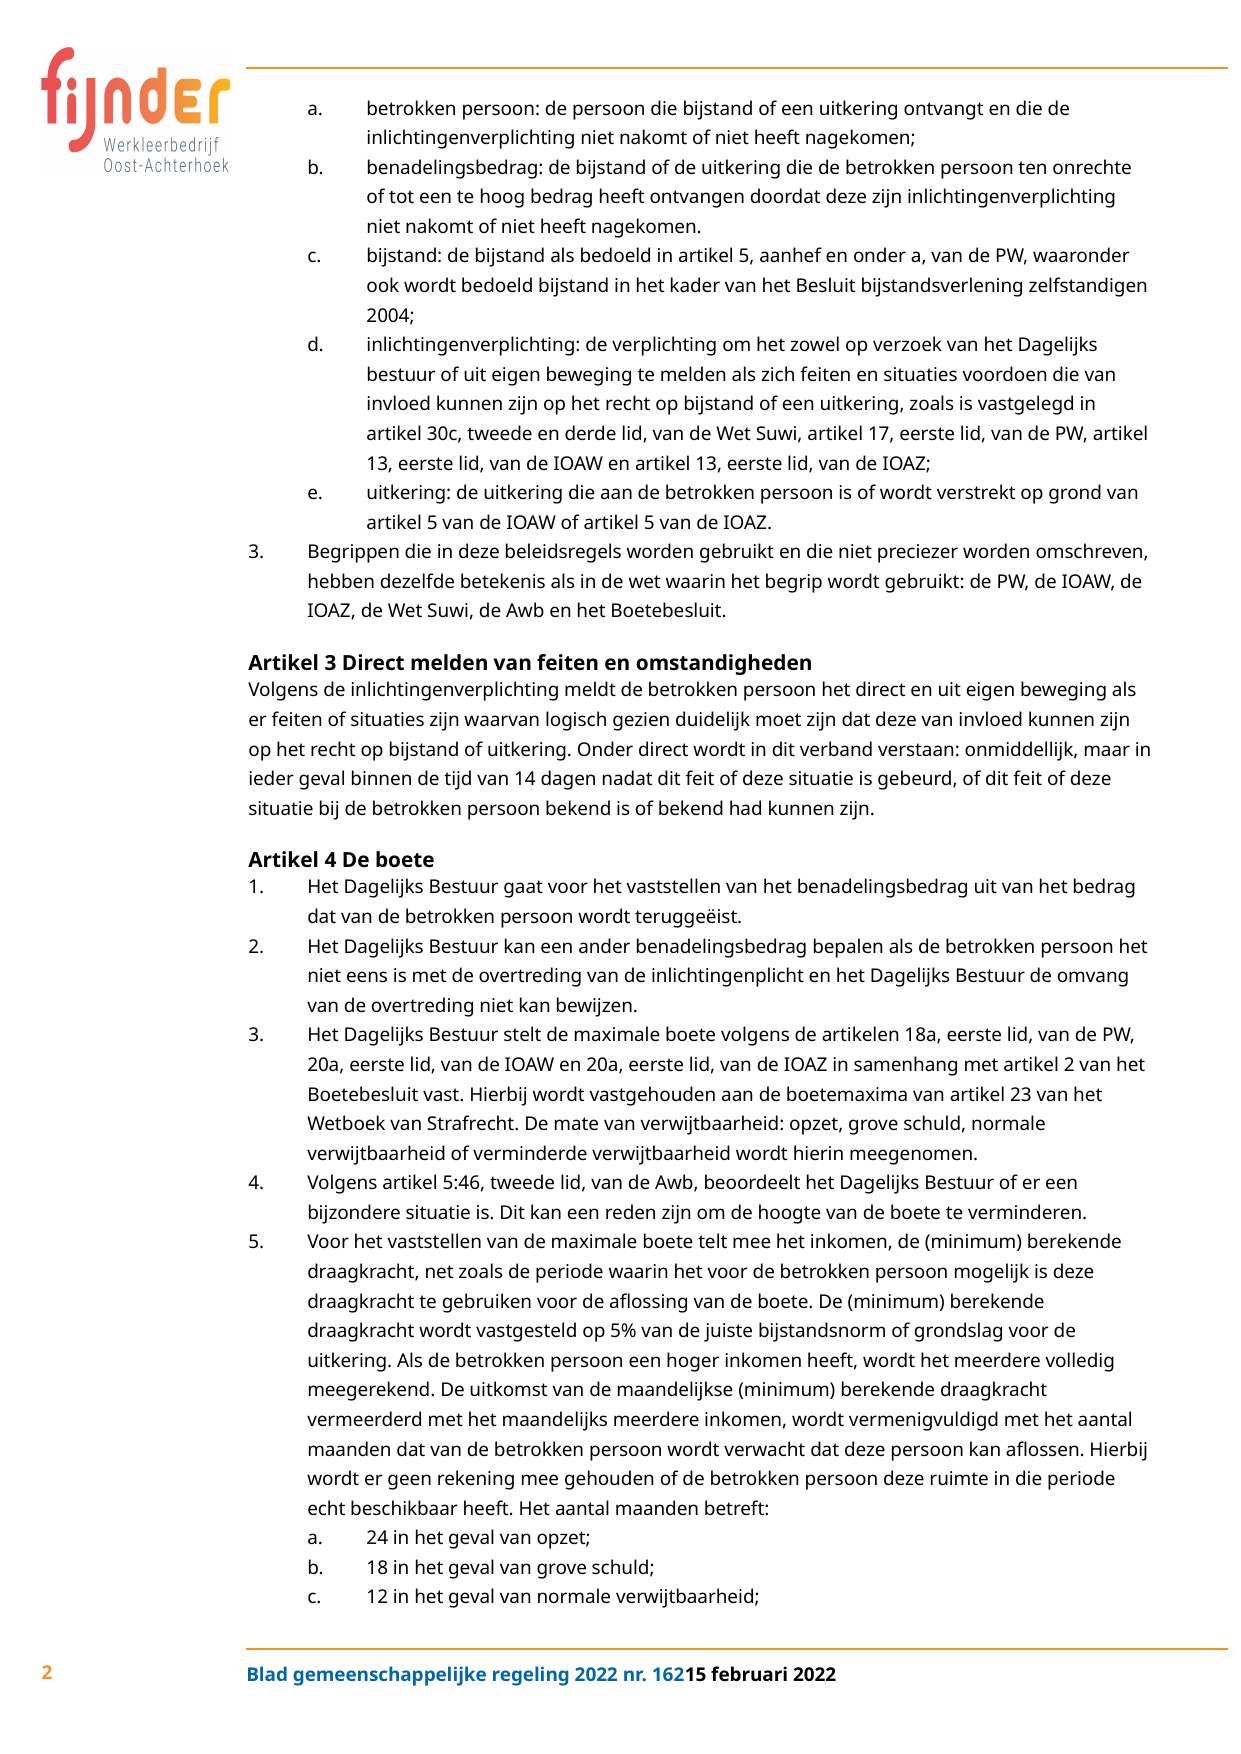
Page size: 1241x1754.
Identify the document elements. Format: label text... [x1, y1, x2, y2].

list betrokken persoon: de persoon die bijstand of een uitkering ontvangt en die de inlichtingenverplichting niet nakomt of niet heeft nagekomen; [307, 95, 1152, 150]
list bijstand: de bijstand als bedoeld in artikel 5, aanhef en onder a, van de PW, waaronder ook wordt bedoeld bijstand in het kader van het Besluit bijstandsverlening zelfstandigen 2004; [307, 243, 1152, 328]
list Voor het vaststellen van de maximale boete telt mee het inkomen, de (minimum) berekende draagkracht, net zoals de periode waarin het voor de betrokken persoon mogelijk is deze draagkracht te gebruiken voor de aflossing van de boete. De (minimum) berekende draagkracht wordt vastgesteld op 5% van de juiste bijstandsnorm of grondslag voor de uitkering. Als de betrokken persoon een hoger inkomen heeft, wordt het meerdere volledig meegerekend. De uitkomst van de maandelijkse (minimum) berekende draagkracht vermeerderd met het maandelijks meerdere inkomen, wordt vermenigvuldigd met het aantal maanden dat van de betrokken persoon wordt verwacht dat deze persoon kan aflossen. Hierbij wordt er geen rekening mee gehouden of de betrokken persoon deze ruimte in die periode echt beschikbaar heeft. Het aantal maanden betreft: [248, 1229, 1152, 1521]
list Begrippen die in deze beleidsregels worden gebruikt en die niet preciezer worden omschreven, hebben dezelfde betekenis als in de wet waarin het begrip wordt gebruikt: de PW, de IOAW, de IOAZ, de Wet Suwi, de Awb en het Boetebesluit. [248, 538, 1152, 623]
text Artikel 4 De boete [248, 845, 1152, 874]
list Volgens artikel 5:46, tweede lid, van de Awb, beoordeelt het Dagelijks Bestuur of er een bijzondere situatie is. Dit kan een reden zijn om de hoogte van de boete te verminderen. [248, 1169, 1152, 1225]
list Het Dagelijks Bestuur kan een ander benadelingsbedrag bepalen als de betrokken persoon het niet eens is met de overtreding van de inlichtingenplicht en het Dagelijks Bestuur de omvang van de overtreding niet kan bewijzen. [248, 933, 1152, 1018]
list 18 in het geval van grove schuld; [307, 1554, 1152, 1580]
picture [41, 47, 231, 172]
list 12 in het geval van normale verwijtbaarheid; [307, 1584, 1152, 1609]
text Artikel 3 Direct melden van feiten en omstandigheden [248, 648, 1152, 677]
list benadelingsbedrag: de bijstand of de uitkering die de betrokken persoon ten onrechte of tot een te hoog bedrag heeft ontvangen doordat deze zijn inlichtingenverplichting niet nakomt of niet heeft nagekomen. [307, 154, 1152, 239]
list 24 in het geval van opzet; [307, 1524, 1152, 1550]
list Het Dagelijks Bestuur gaat voor het vaststellen van het benadelingsbedrag uit van het bedrag dat van de betrokken persoon wordt teruggeëist. [248, 874, 1152, 929]
text Volgens de inlichtingenverplichting meldt de betrokken persoon het direct en uit eigen beweging als er feiten of situaties zijn waarvan logisch gezien duidelijk moet zijn dat deze van invloed kunnen zijn op het recht op bijstand of uitkering. Onder direct wordt in dit verband verstaan: onmiddellijk, maar in ieder geval binnen de tijd van 14 dagen nadat dit feit of deze situatie is gebeurd, of dit feit of deze situatie bij de betrokken persoon bekend is of bekend had kunnen zijn. [248, 677, 1152, 821]
list Het Dagelijks Bestuur stelt de maximale boete volgens de artikelen 18a, eerste lid, van de PW, 20a, eerste lid, van de IOAW en 20a, eerste lid, van de IOAZ in samenhang met artikel 2 van het Boetebesluit vast. Hierbij wordt vastgehouden aan de boetemaxima van artikel 23 van het Wetboek van Strafrecht. De mate van verwijtbaarheid: opzet, grove schuld, normale verwijtbaarheid of verminderde verwijtbaarheid wordt hierin meegenomen. [248, 1022, 1152, 1166]
list inlichtingenverplichting: de verplichting om het zowel op verzoek van het Dagelijks bestuur of uit eigen beweging te melden als zich feiten en situaties voordoen die van invloed kunnen zijn op het recht op bijstand of een uitkering, zoals is vastgelegd in artikel 30c, tweede en derde lid, van de Wet Suwi, artikel 17, eerste lid, van de PW, artikel 13, eerste lid, van de IOAW en artikel 13, eerste lid, van de IOAZ; [307, 331, 1152, 476]
list uitkering: de uitkering die aan de betrokken persoon is of wordt verstrekt op grond van artikel 5 van de IOAW of artikel 5 van de IOAZ. [307, 479, 1152, 535]
